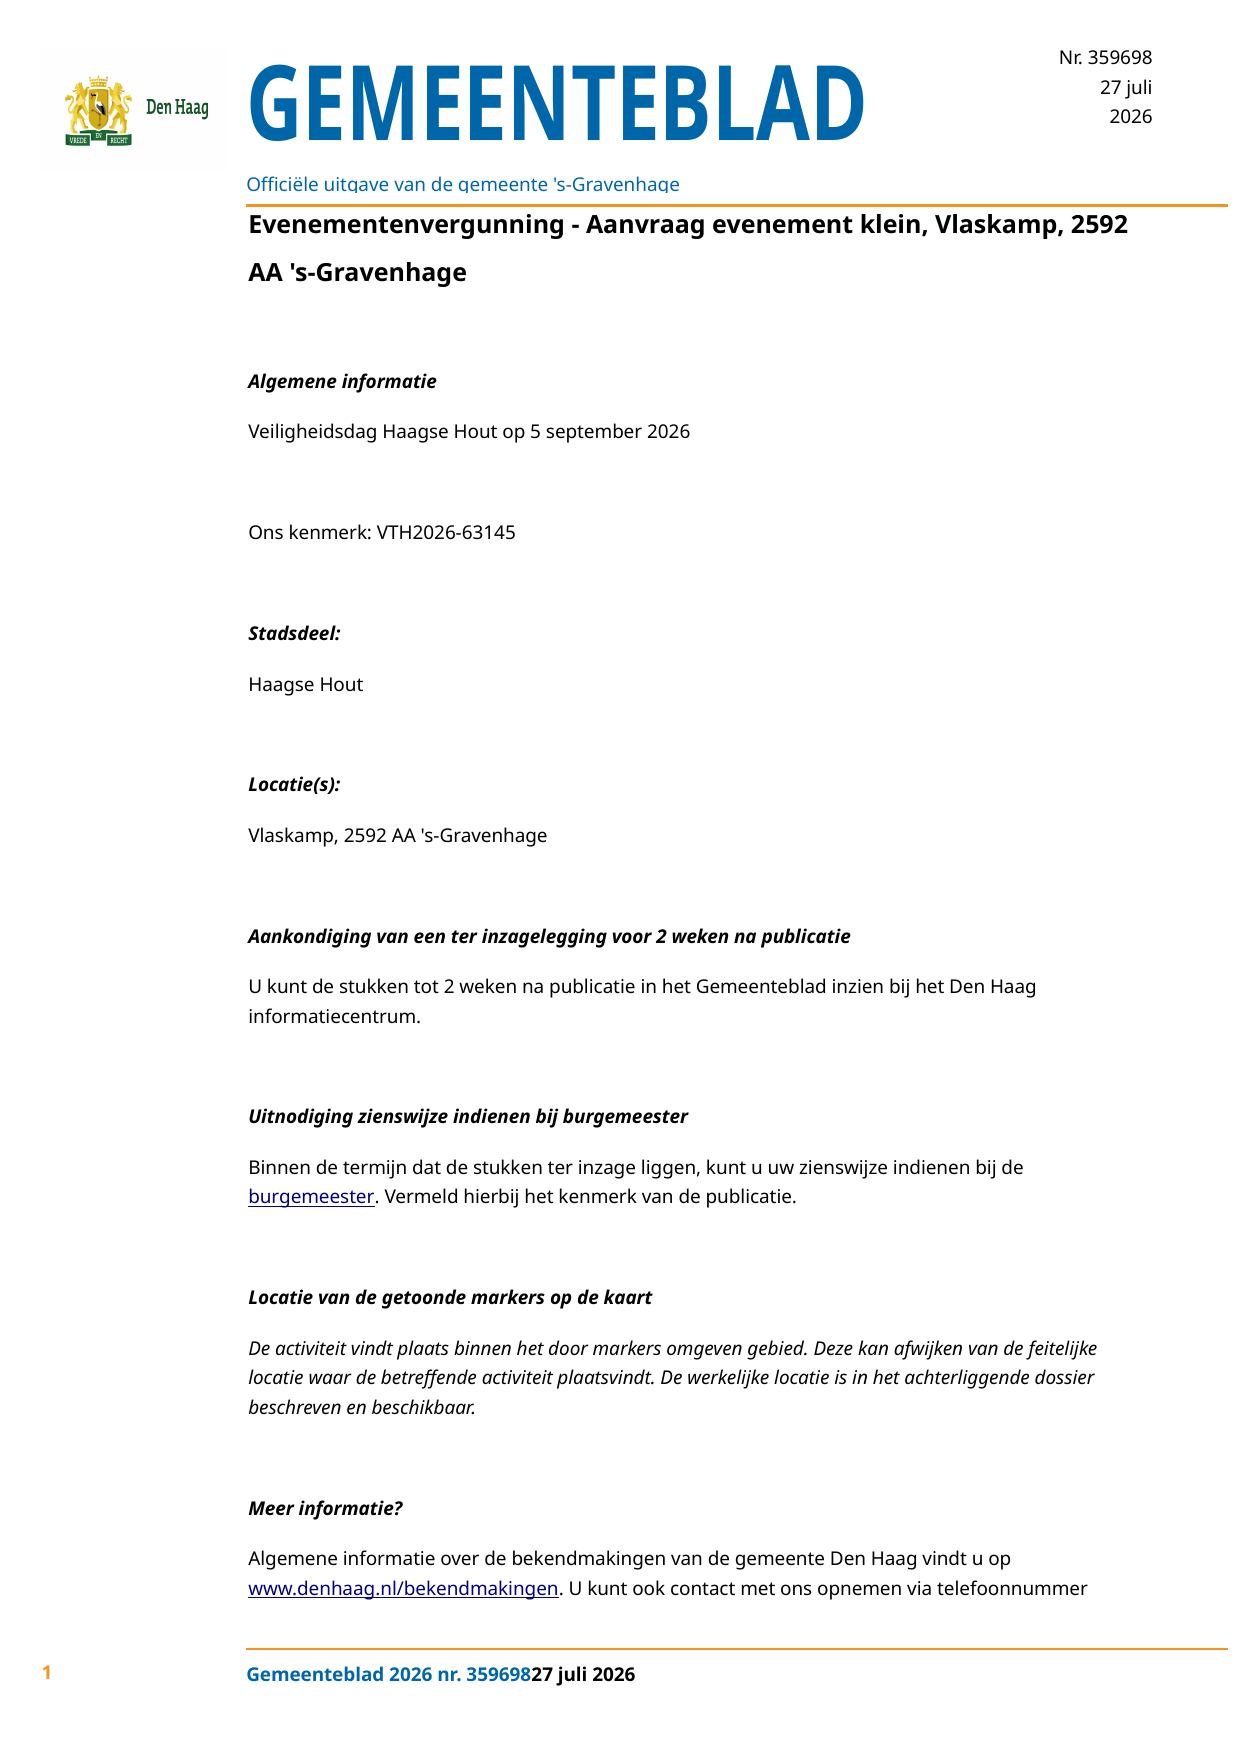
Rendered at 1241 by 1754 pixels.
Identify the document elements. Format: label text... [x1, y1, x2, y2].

text Locatie van de getoonde markers op de kaart [248, 1284, 1152, 1310]
text Uitnodiging zienswijze indienen bij burgemeester [248, 1104, 1152, 1129]
text Algemene informatie [248, 368, 1152, 394]
text Aankondiging van een ter inzagelegging voor 2 weken na publicatie [248, 923, 1152, 949]
text Meer informatie? [248, 1495, 1152, 1521]
text De activiteit vindt plaats binnen het door markers omgeven gebied. Deze kan afwijken van de feitelijke locatie waar de betreffende activiteit plaatsvindt. De werkelijke locatie is in het achterliggende dossier beschreven en beschikbaar. [248, 1335, 1152, 1420]
text Veiligheidsdag Haagse Hout op 5 september 2026 [248, 419, 1152, 444]
text Haagse Hout [248, 671, 1152, 697]
picture [41, 47, 231, 172]
text Stadsdeel: [248, 620, 1152, 646]
text Binnen de termijn dat de stukken ter inzage liggen, kunt u uw zienswijze indienen bij de burgemeester. Vermeld hierbij het kenmerk van de publicatie. [248, 1154, 1152, 1209]
text Locatie(s): [248, 772, 1152, 797]
text Ons kenmerk: VTH2026-63145 [248, 519, 1152, 545]
text Evenementenvergunning - Aanvraag evenement klein, Vlaskamp, 2592 AA 's-Gravenhage [248, 207, 1152, 288]
text Algemene informatie over de bekendmakingen van de gemeente Den Haag vindt u op www.denhaag.nl/bekendmakingen. U kunt ook contact met ons opnemen via telefoonnummer [248, 1545, 1152, 1601]
text Vlaskamp, 2592 AA 's-Gravenhage [248, 822, 1152, 848]
text U kunt de stukken tot 2 weken na publicatie in het Gemeenteblad inzien bij het Den Haag informatiecentrum. [248, 973, 1152, 1029]
